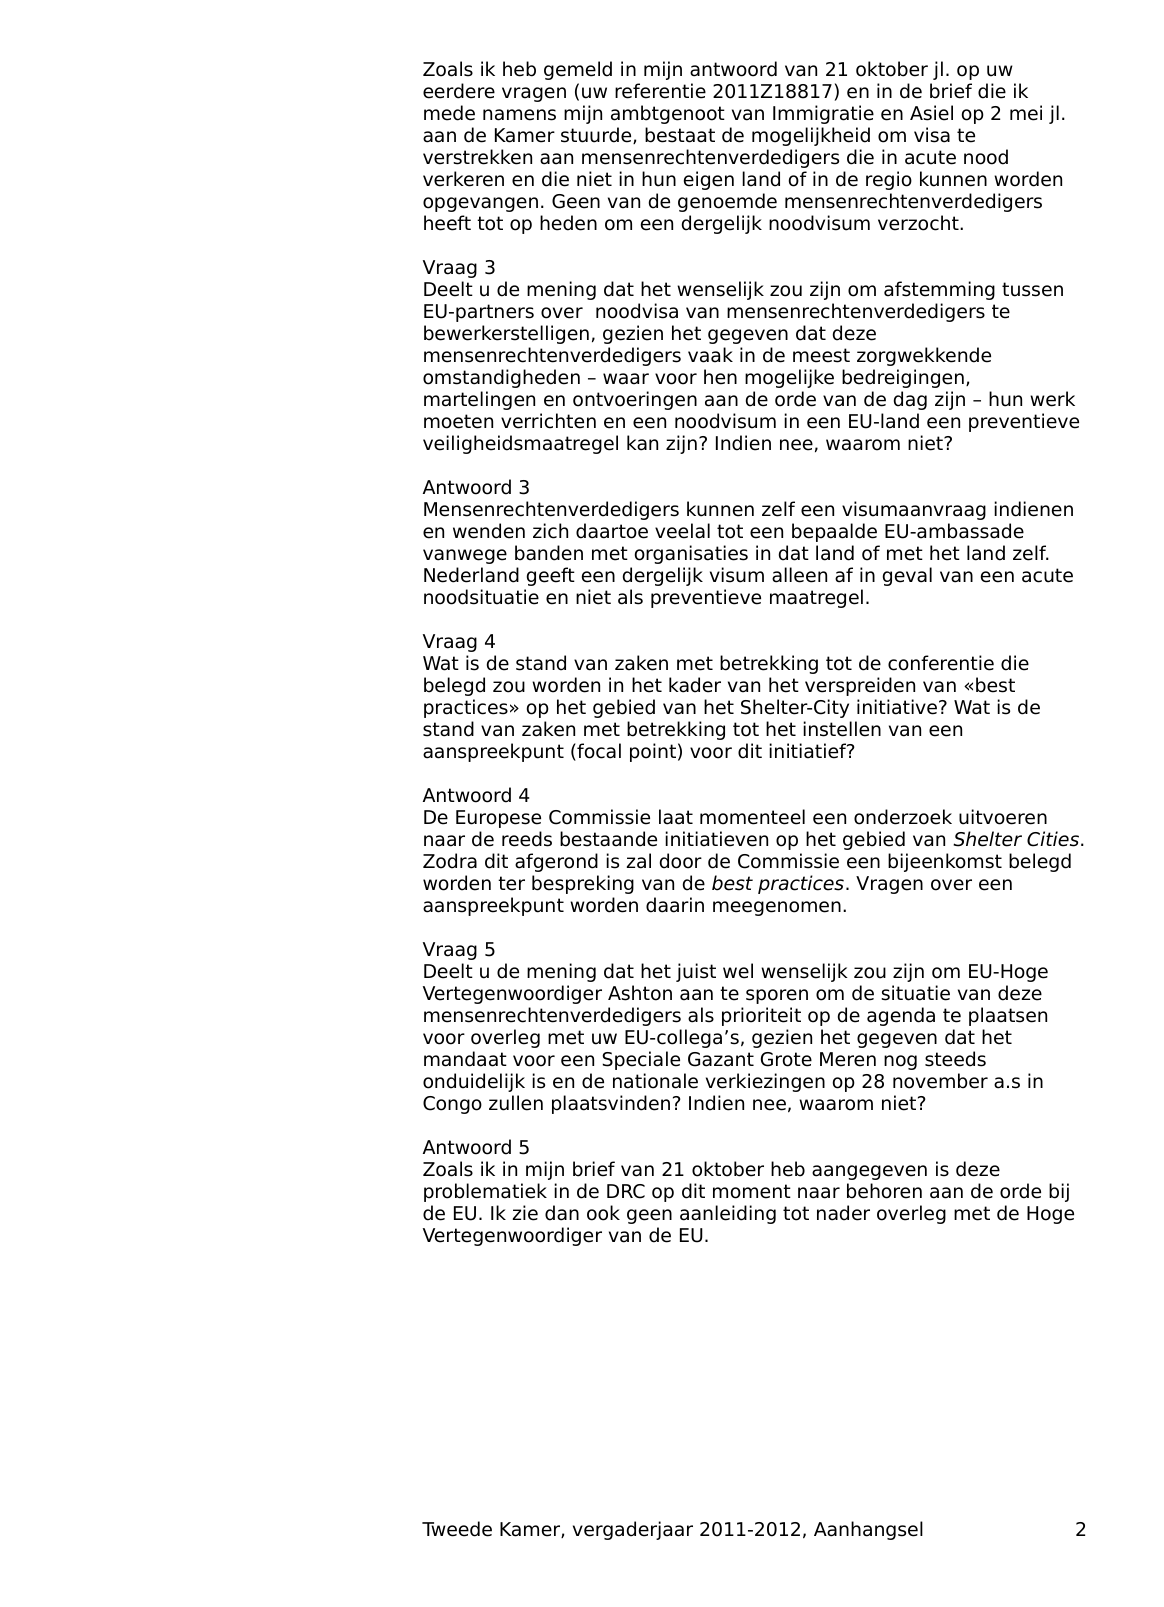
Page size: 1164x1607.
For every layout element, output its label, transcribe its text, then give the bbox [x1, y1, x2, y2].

text Vraag 5 [422, 939, 1087, 961]
text Zoals ik in mijn brief van 21 oktober heb aangegeven is deze problematiek in de DRC op dit moment naar behoren aan de orde bij de EU. Ik zie dan ook geen aanleiding tot nader overleg met de Hoge Vertegenwoordiger van de EU. [422, 1159, 1087, 1247]
text Antwoord 5 [422, 1137, 1087, 1159]
text De Europese Commissie laat momenteel een onderzoek uitvoeren naar de reeds bestaande initiatieven op het gebied van Shelter Cities. Zodra dit afgerond is zal door de Commissie een bijeenkomst belegd worden ter bespreking van de best practices. Vragen over een aanspreekpunt worden daarin meegenomen. [422, 807, 1087, 917]
text Antwoord 4 [422, 785, 1087, 807]
text Wat is de stand van zaken met betrekking tot de conferentie die belegd zou worden in het kader van het verspreiden van «best practices» op het gebied van het Shelter-City initiative? Wat is de stand van zaken met betrekking tot het instellen van een aanspreekpunt (focal point) voor dit initiatief? [422, 653, 1087, 763]
text Deelt u de mening dat het juist wel wenselijk zou zijn om EU-Hoge Vertegenwoordiger Ashton aan te sporen om de situatie van deze mensenrechtenverdedigers als prioriteit op de agenda te plaatsen voor overleg met uw EU-collega’s, gezien het gegeven dat het mandaat voor een Speciale Gazant Grote Meren nog steeds onduidelijk is en de nationale verkiezingen op 28 november a.s in Congo zullen plaatsvinden? Indien nee, waarom niet? [422, 961, 1087, 1115]
text Mensenrechtenverdedigers kunnen zelf een visumaanvraag indienen en wenden zich daartoe veelal tot een bepaalde EU-ambassade vanwege banden met organisaties in dat land of met het land zelf. Nederland geeft een dergelijk visum alleen af in geval van een acute noodsituatie en niet als preventieve maatregel. [422, 499, 1087, 609]
text Antwoord 3 [422, 477, 1087, 499]
text Vraag 3 [422, 257, 1087, 279]
text Deelt u de mening dat het wenselijk zou zijn om afstemming tussen EU-partners over noodvisa van mensenrechtenverdedigers te bewerkerstelligen, gezien het gegeven dat deze mensenrechtenverdedigers vaak in de meest zorgwekkende omstandigheden – waar voor hen mogelijke bedreigingen, martelingen en ontvoeringen aan de orde van de dag zijn – hun werk moeten verrichten en een noodvisum in een EU-land een preventieve veiligheidsmaatregel kan zijn? Indien nee, waarom niet? [422, 279, 1087, 455]
text Vraag 4 [422, 631, 1087, 653]
text Zoals ik heb gemeld in mijn antwoord van 21 oktober jl. op uw eerdere vragen (uw referentie 2011Z18817) en in de brief die ik mede namens mijn ambtgenoot van Immigratie en Asiel op 2 mei jl. aan de Kamer stuurde, bestaat de mogelijkheid om visa te verstrekken aan mensenrechtenverdedigers die in acute nood verkeren en die niet in hun eigen land of in de regio kunnen worden opgevangen. Geen van de genoemde mensenrechtenverdedigers heeft tot op heden om een dergelijk noodvisum verzocht. [422, 59, 1087, 235]
